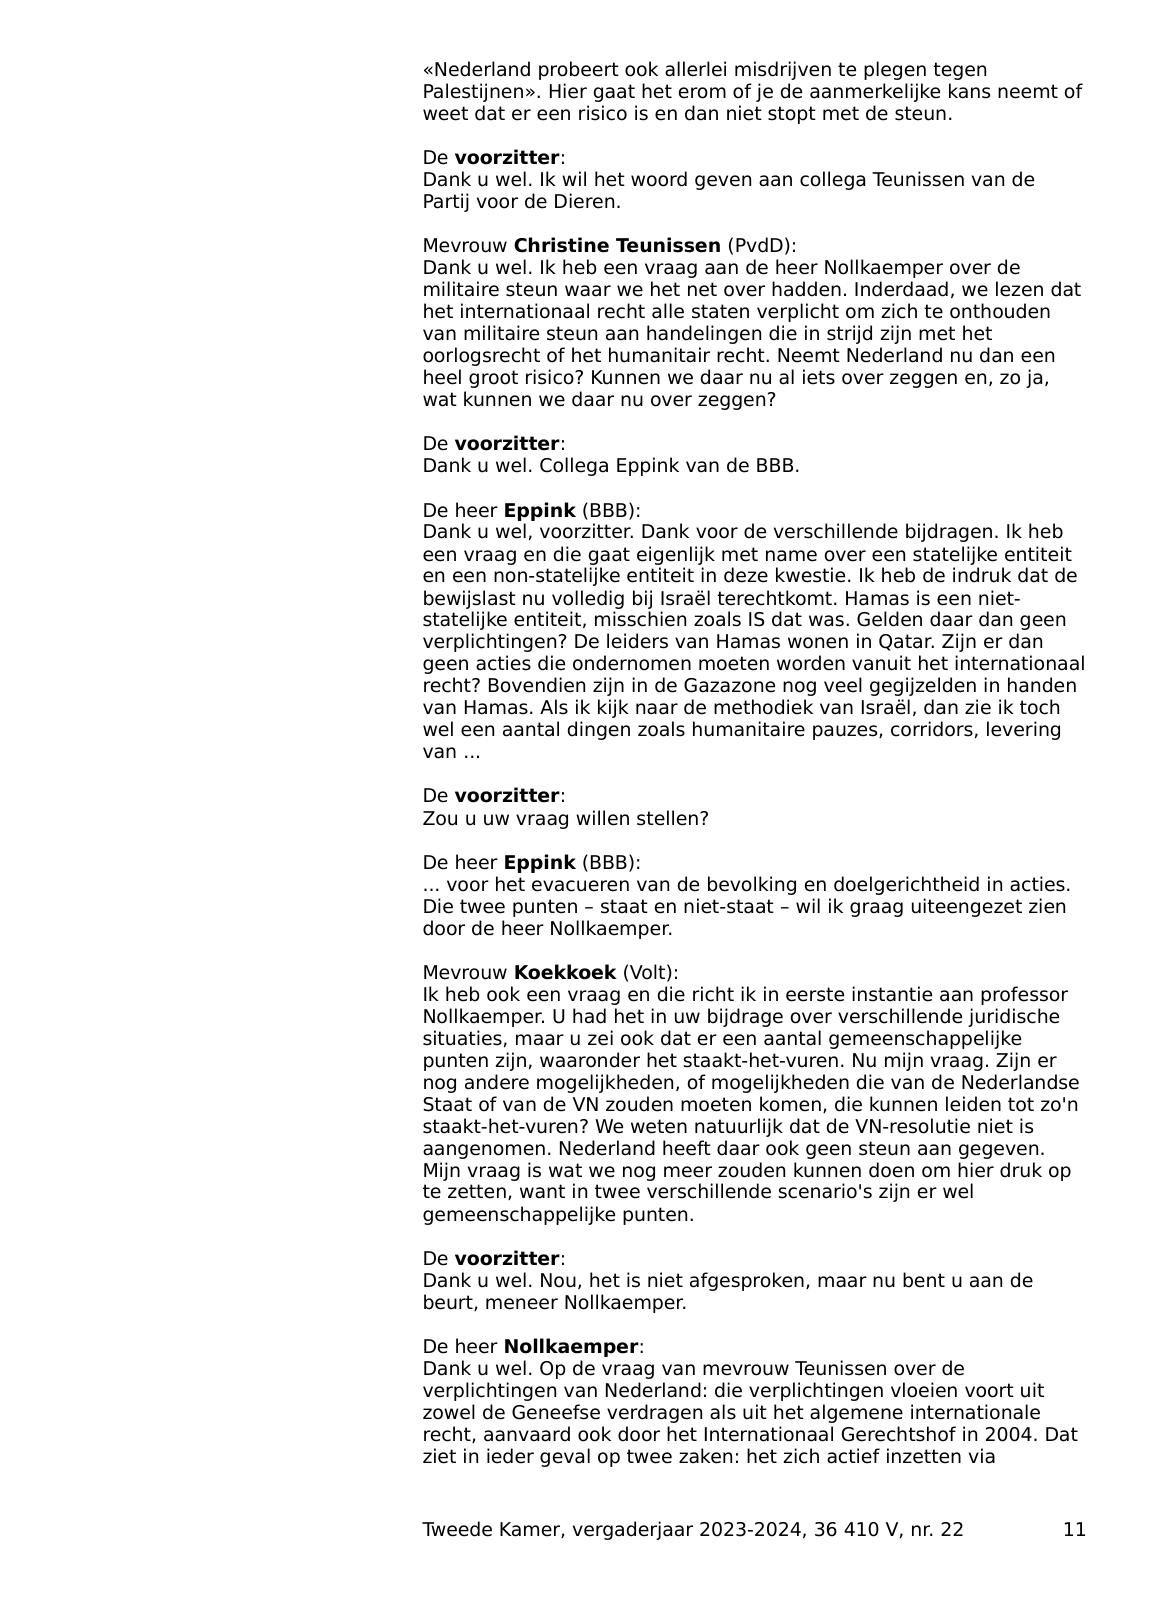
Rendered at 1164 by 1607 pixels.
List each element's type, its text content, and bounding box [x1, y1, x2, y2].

text De voorzitter: [422, 433, 1087, 455]
text De voorzitter: [422, 1248, 1087, 1269]
text Dank u wel. Nou, het is niet afgesproken, maar nu bent u aan de beurt, meneer Nollkaemper. [422, 1269, 1087, 1313]
text De voorzitter: [422, 147, 1087, 169]
text «Nederland probeert ook allerlei misdrijven te plegen tegen Palestijnen». Hier gaat het erom of je de aanmerkelijke kans neemt of weet dat er een risico is en dan niet stopt met de steun. [422, 59, 1087, 125]
text Zou u uw vraag willen stellen? [422, 807, 1087, 829]
text Ik heb ook een vraag en die richt ik in eerste instantie aan professor Nollkaemper. U had het in uw bijdrage over verschillende juridische situaties, maar u zei ook dat er een aantal gemeenschappelijke punten zijn, waaronder het staakt-het-vuren. Nu mijn vraag. Zijn er nog andere mogelijkheden, of mogelijkheden die van de Nederlandse Staat of van de VN zouden moeten komen, die kunnen leiden tot zo'n staakt-het-vuren? We weten natuurlijk dat de VN-resolutie niet is aangenomen. Nederland heeft daar ook geen steun aan gegeven. Mijn vraag is wat we nog meer zouden kunnen doen om hier druk op te zetten, want in twee verschillende scenario's zijn er wel gemeenschappelijke punten. [422, 984, 1087, 1225]
text Mevrouw Koekkoek (Volt): [422, 962, 1087, 984]
text Dank u wel. Ik heb een vraag aan de heer Nollkaemper over de militaire steun waar we het net over hadden. Inderdaad, we lezen dat het internationaal recht alle staten verplicht om zich te onthouden van militaire steun aan handelingen die in strijd zijn met het oorlogsrecht of het humanitair recht. Neemt Nederland nu dan een heel groot risico? Kunnen we daar nu al iets over zeggen en, zo ja, wat kunnen we daar nu over zeggen? [422, 257, 1087, 411]
text ... voor het evacueren van de bevolking en doelgerichtheid in acties. Die twee punten – staat en niet-staat – wil ik graag uiteengezet zien door de heer Nollkaemper. [422, 873, 1087, 939]
text Dank u wel. Op de vraag van mevrouw Teunissen over de verplichtingen van Nederland: die verplichtingen vloeien voort uit zowel de Geneefse verdragen als uit het algemene internationale recht, aanvaard ook door het Internationaal Gerechtshof in 2004. Dat ziet in ieder geval op twee zaken: het zich actief inzetten via [422, 1358, 1087, 1468]
text Dank u wel, voorzitter. Dank voor de verschillende bijdragen. Ik heb een vraag en die gaat eigenlijk met name over een statelijke entiteit en een non-statelijke entiteit in deze kwestie. Ik heb de indruk dat de bewijslast nu volledig bij Israël terechtkomt. Hamas is een niet-statelijke entiteit, misschien zoals IS dat was. Gelden daar dan geen verplichtingen? De leiders van Hamas wonen in Qatar. Zijn er dan geen acties die ondernomen moeten worden vanuit het internationaal recht? Bovendien zijn in de Gazazone nog veel gegijzelden in handen van Hamas. Als ik kijk naar de methodiek van Israël, dan zie ik toch wel een aantal dingen zoals humanitaire pauzes, corridors, levering van ... [422, 521, 1087, 763]
text De voorzitter: [422, 785, 1087, 807]
text De heer Eppink (BBB): [422, 852, 1087, 873]
text De heer Eppink (BBB): [422, 499, 1087, 521]
text Dank u wel. Ik wil het woord geven aan collega Teunissen van de Partij voor de Dieren. [422, 169, 1087, 213]
text De heer Nollkaemper: [422, 1336, 1087, 1358]
text Mevrouw Christine Teunissen (PvdD): [422, 235, 1087, 257]
text Dank u wel. Collega Eppink van de BBB. [422, 455, 1087, 477]
